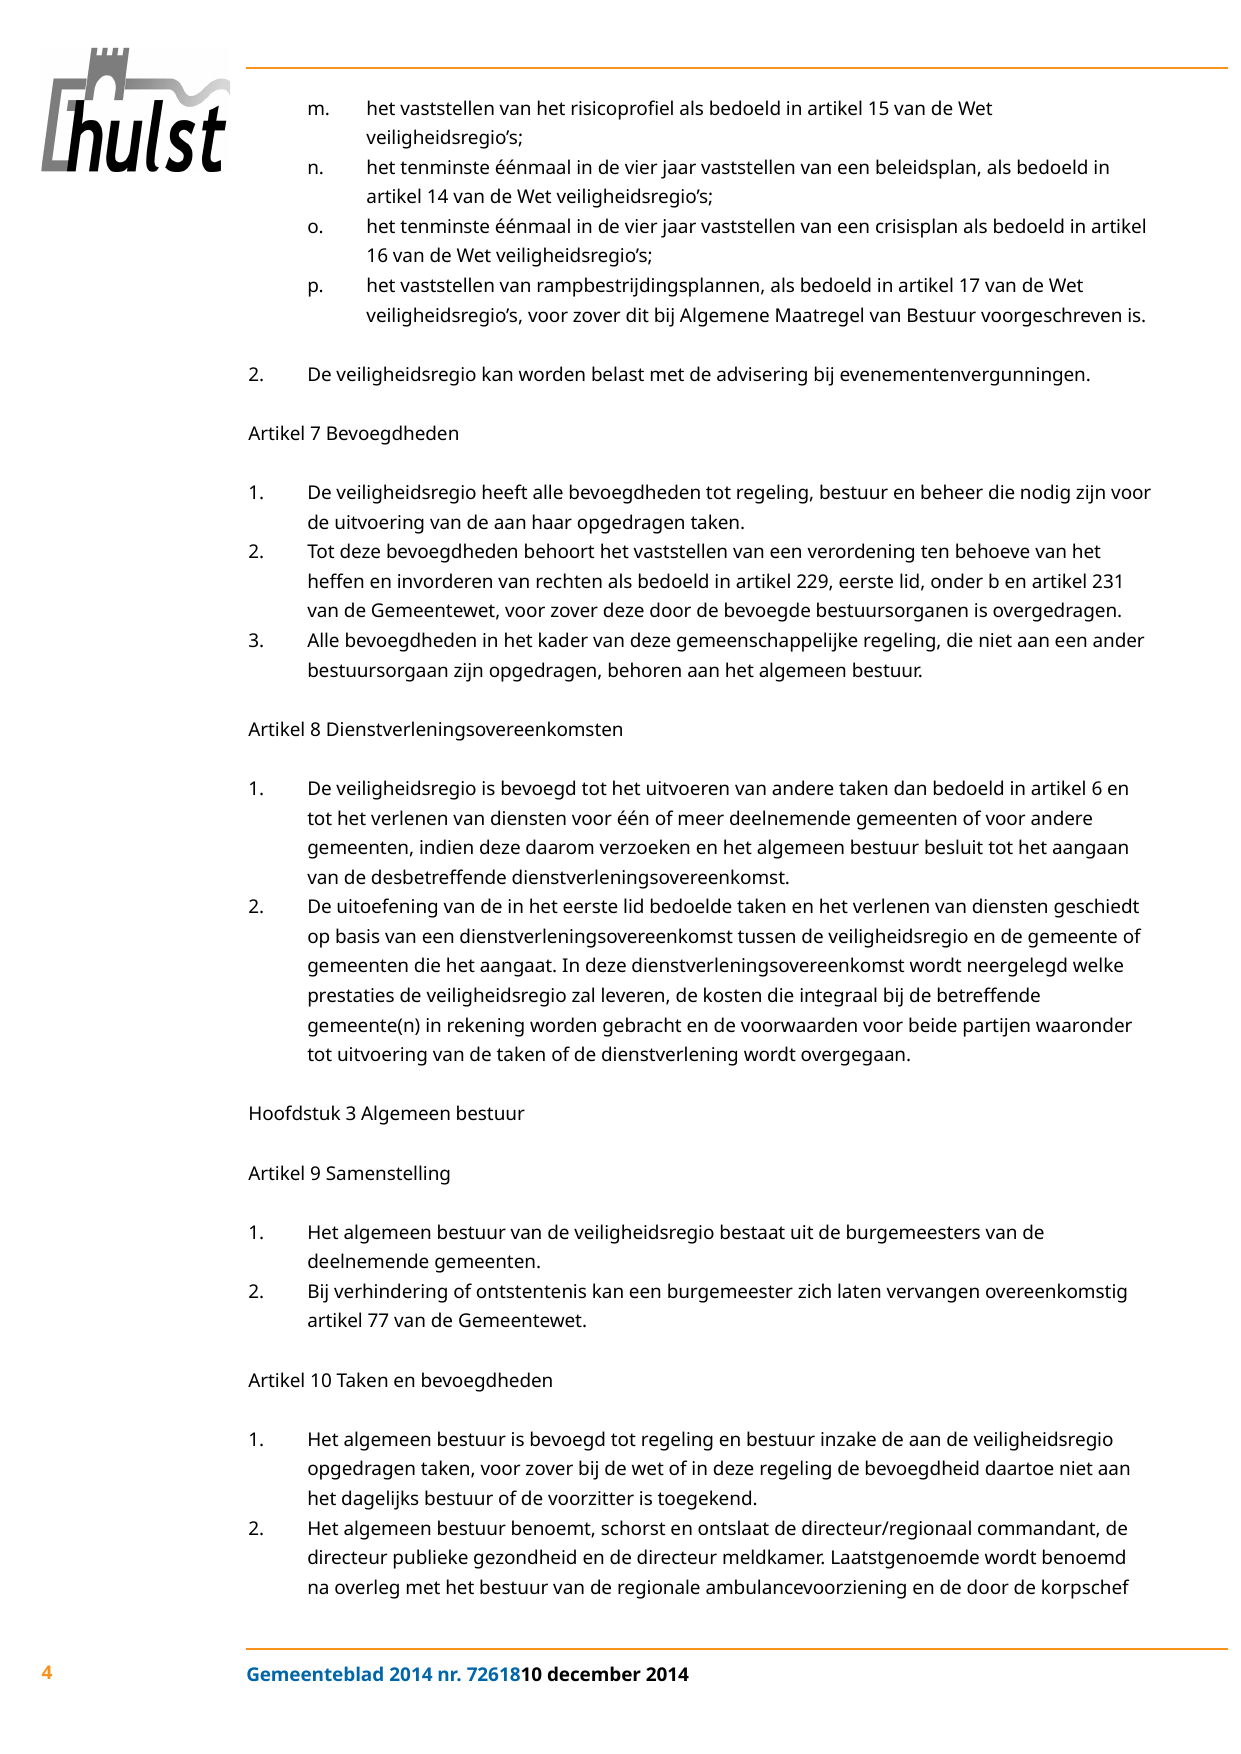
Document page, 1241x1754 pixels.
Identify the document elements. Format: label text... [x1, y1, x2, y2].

list Alle bevoegdheden in het kader van deze gemeenschappelijke regeling, die niet aan een ander bestuursorgaan zijn opgedragen, behoren aan het algemeen bestuur. [248, 627, 1152, 683]
list Het algemeen bestuur is bevoegd tot regeling en bestuur inzake de aan de veiligheidsregio opgedragen taken, voor zover bij de wet of in deze regeling de bevoegdheid daartoe niet aan het dagelijks bestuur of de voorzitter is toegekend. [248, 1426, 1152, 1511]
list Bij verhindering of ontstentenis kan een burgemeester zich laten vervangen overeenkomstig artikel 77 van de Gemeentewet. [248, 1278, 1152, 1333]
list het tenminste éénmaal in de vier jaar vaststellen van een crisisplan als bedoeld in artikel 16 van de Wet veiligheidsregio’s; [307, 213, 1152, 268]
text Artikel 8 Dienstverleningsovereenkomsten [248, 716, 1152, 742]
picture [41, 47, 231, 172]
list Het algemeen bestuur van de veiligheidsregio bestaat uit de burgemeesters van de deelnemende gemeenten. [248, 1219, 1152, 1274]
list het vaststellen van het risicoprofiel als bedoeld in artikel 15 van de Wet veiligheidsregio’s; [307, 95, 1152, 150]
list De uitoefening van de in het eerste lid bedoelde taken en het verlenen van diensten geschiedt op basis van een dienstverleningsovereenkomst tussen de veiligheidsregio en de gemeente of gemeenten die het aangaat. In deze dienstverleningsovereenkomst wordt neergelegd welke prestaties de veiligheidsregio zal leveren, de kosten die integraal bij de betreffende gemeente(n) in rekening worden gebracht en de voorwaarden voor beide partijen waaronder tot uitvoering van de taken of de dienstverlening wordt overgegaan. [248, 893, 1152, 1067]
list De veiligheidsregio heeft alle bevoegdheden tot regeling, bestuur en beheer die nodig zijn voor de uitvoering van de aan haar opgedragen taken. [248, 479, 1152, 535]
list De veiligheidsregio is bevoegd tot het uitvoeren van andere taken dan bedoeld in artikel 6 en tot het verlenen van diensten voor één of meer deelnemende gemeenten of voor andere gemeenten, indien deze daarom verzoeken en het algemeen bestuur besluit tot het aangaan van de desbetreffende dienstverleningsovereenkomst. [248, 775, 1152, 890]
text Artikel 9 Samenstelling [248, 1160, 1152, 1186]
text Artikel 10 Taken en bevoegdheden [248, 1367, 1152, 1393]
list het vaststellen van rampbestrijdingsplannen, als bedoeld in artikel 17 van de Wet veiligheidsregio’s, voor zover dit bij Algemene Maatregel van Bestuur voorgeschreven is. [307, 272, 1152, 328]
list het tenminste éénmaal in de vier jaar vaststellen van een beleidsplan, als bedoeld in artikel 14 van de Wet veiligheidsregio’s; [307, 154, 1152, 209]
text Artikel 7 Bevoegdheden [248, 420, 1152, 446]
list De veiligheidsregio kan worden belast met de advisering bij evenementenvergunningen. [248, 361, 1152, 387]
list Het algemeen bestuur benoemt, schorst en ontslaat de directeur/regionaal commandant, de directeur publieke gezondheid en de directeur meldkamer. Laatstgenoemde wordt benoemd na overleg met het bestuur van de regionale ambulancevoorziening en de door de korpschef [248, 1515, 1152, 1600]
text Hoofdstuk 3 Algemeen bestuur [248, 1101, 1152, 1126]
list Tot deze bevoegdheden behoort het vaststellen van een verordening ten behoeve van het heffen en invorderen van rechten als bedoeld in artikel 229, eerste lid, onder b en artikel 231 van de Gemeentewet, voor zover deze door de bevoegde bestuursorganen is overgedragen. [248, 538, 1152, 623]
